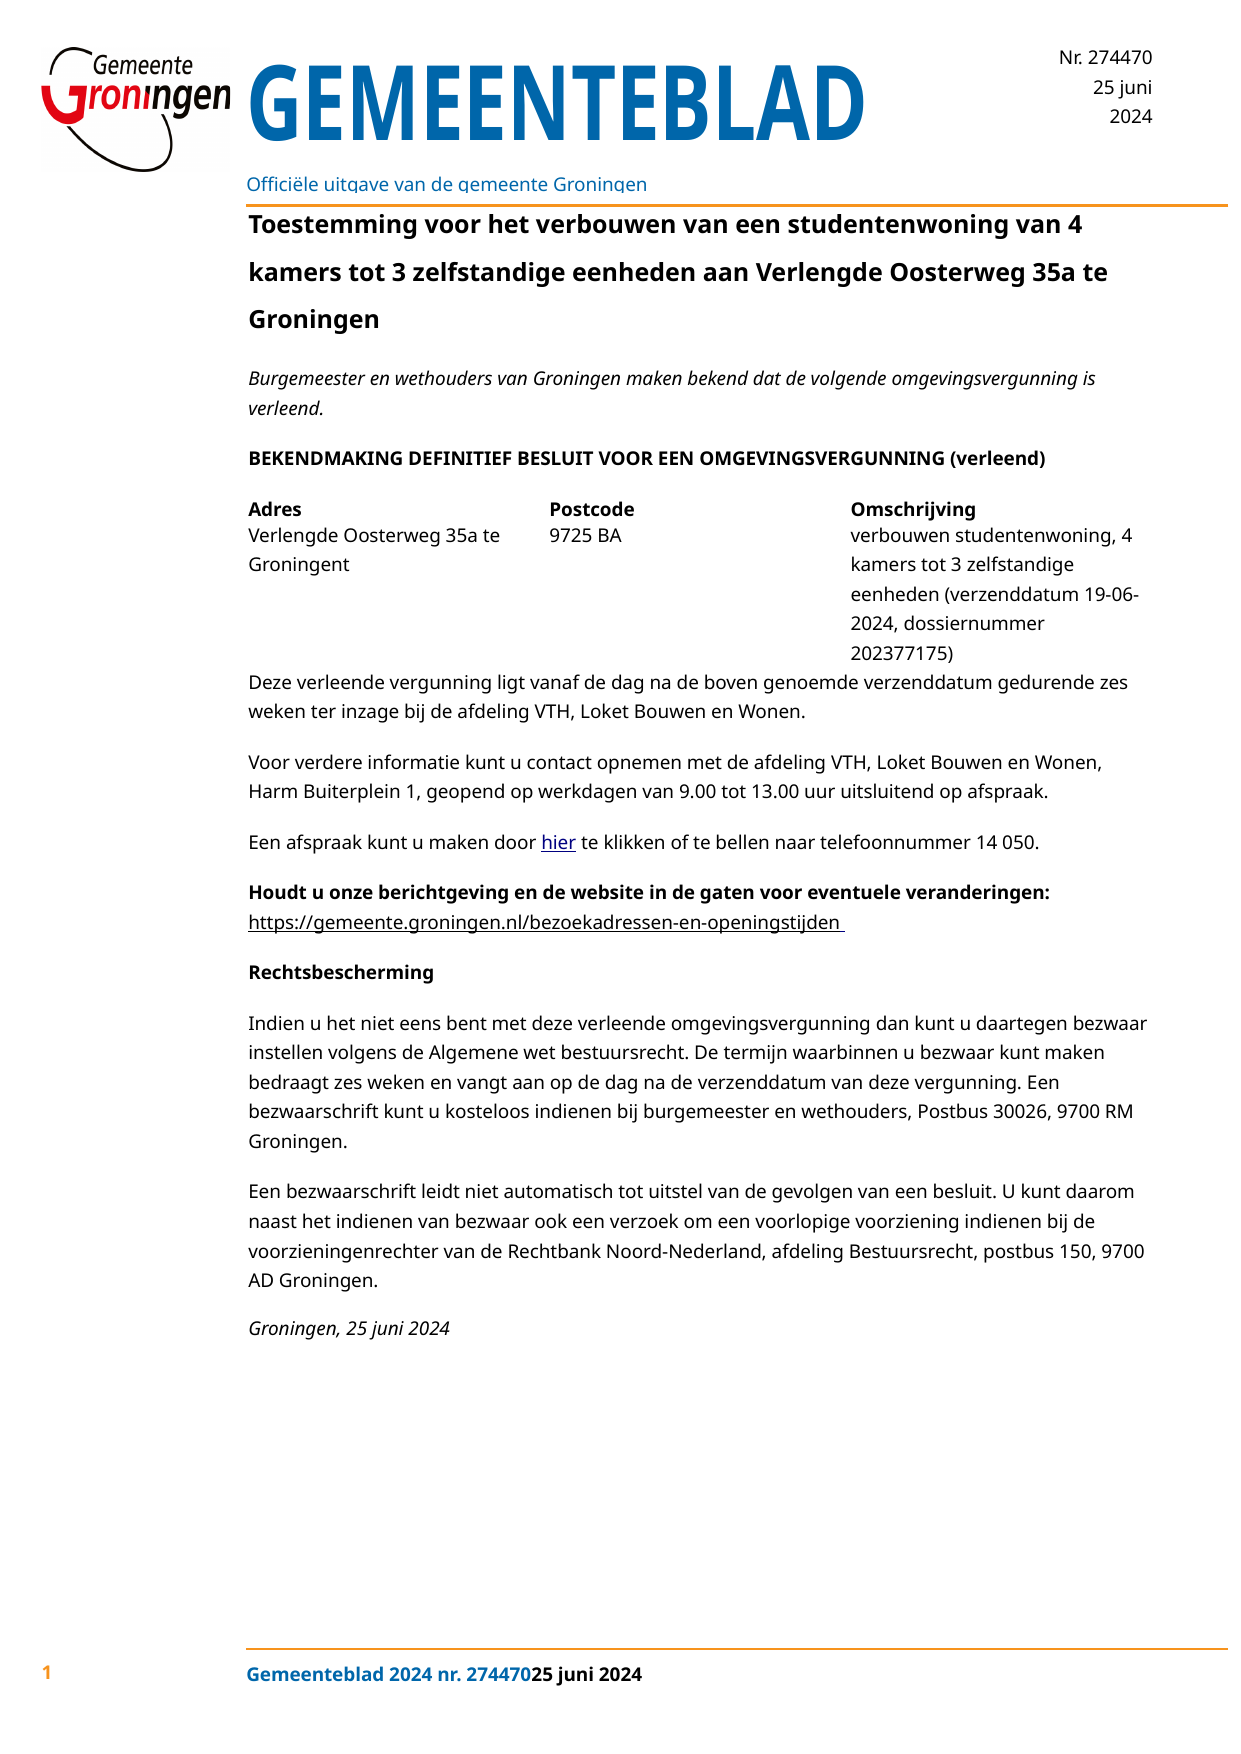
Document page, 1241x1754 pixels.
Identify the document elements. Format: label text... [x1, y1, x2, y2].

text Een afspraak kunt u maken door hier te klikken of te bellen naar telefoonnummer 14 050. [248, 829, 1152, 855]
table_cell Verlengde Oosterweg 35a te Groningent [248, 522, 549, 666]
table_cell 9725 BA [549, 522, 850, 666]
table_header Adres [248, 496, 549, 522]
table_header Omschrijving [850, 496, 1152, 522]
text Groningen, 25 juni 2024 [248, 1315, 1152, 1341]
text Burgemeester en wethouders van Groningen maken bekend dat de volgende omgevingsvergunning is verleend. [248, 366, 1152, 421]
text Rechtsbescherming [248, 959, 1152, 985]
table_cell verbouwen studentenwoning, 4 kamers tot 3 zelfstandige eenheden (verzenddatum 19-06-2024, dossiernummer 202377175) [850, 522, 1152, 666]
picture [41, 47, 231, 172]
table_header Postcode [549, 496, 850, 522]
text Voor verdere informatie kunt u contact opnemen met de afdeling VTH, Loket Bouwen en Wonen, Harm Buiterplein 1, geopend op werkdagen van 9.00 tot 13.00 uur uitsluitend op afspraak. [248, 749, 1152, 804]
text Een bezwaarschrift leidt niet automatisch tot uitstel van de gevolgen van een besluit. U kunt daarom naast het indienen van bezwaar ook een verzoek om een voorlopige voorziening indienen bij de voorzieningenrechter van de Rechtbank Noord-Nederland, afdeling Bestuursrecht, postbus 150, 9700 AD Groningen. [248, 1179, 1152, 1293]
text Toestemming voor het verbouwen van een studentenwoning van 4 kamers tot 3 zelfstandige eenheden aan Verlengde Oosterweg 35a te Groningen [248, 207, 1152, 336]
text Houdt u onze berichtgeving en de website in de gaten voor eventuele veranderingen: https://gemeente.groningen.nl/bezoekadressen-en-openingstijden [248, 879, 1152, 935]
text Indien u het niet eens bent met deze verleende omgevingsvergunning dan kunt u daartegen bezwaar instellen volgens de Algemene wet bestuursrecht. De termijn waarbinnen u bezwaar kunt maken bedraagt zes weken en vangt aan op de dag na de verzenddatum van deze vergunning. Een bezwaarschrift kunt u kosteloos indienen bij burgemeester en wethouders, Postbus 30026, 9700 RM Groningen. [248, 1010, 1152, 1154]
text Deze verleende vergunning ligt vanaf de dag na de boven genoemde verzenddatum gedurende zes weken ter inzage bij de afdeling VTH, Loket Bouwen en Wonen. [248, 669, 1152, 724]
text BEKENDMAKING DEFINITIEF BESLUIT VOOR EEN OMGEVINGSVERGUNNING (verleend) [248, 446, 1152, 471]
